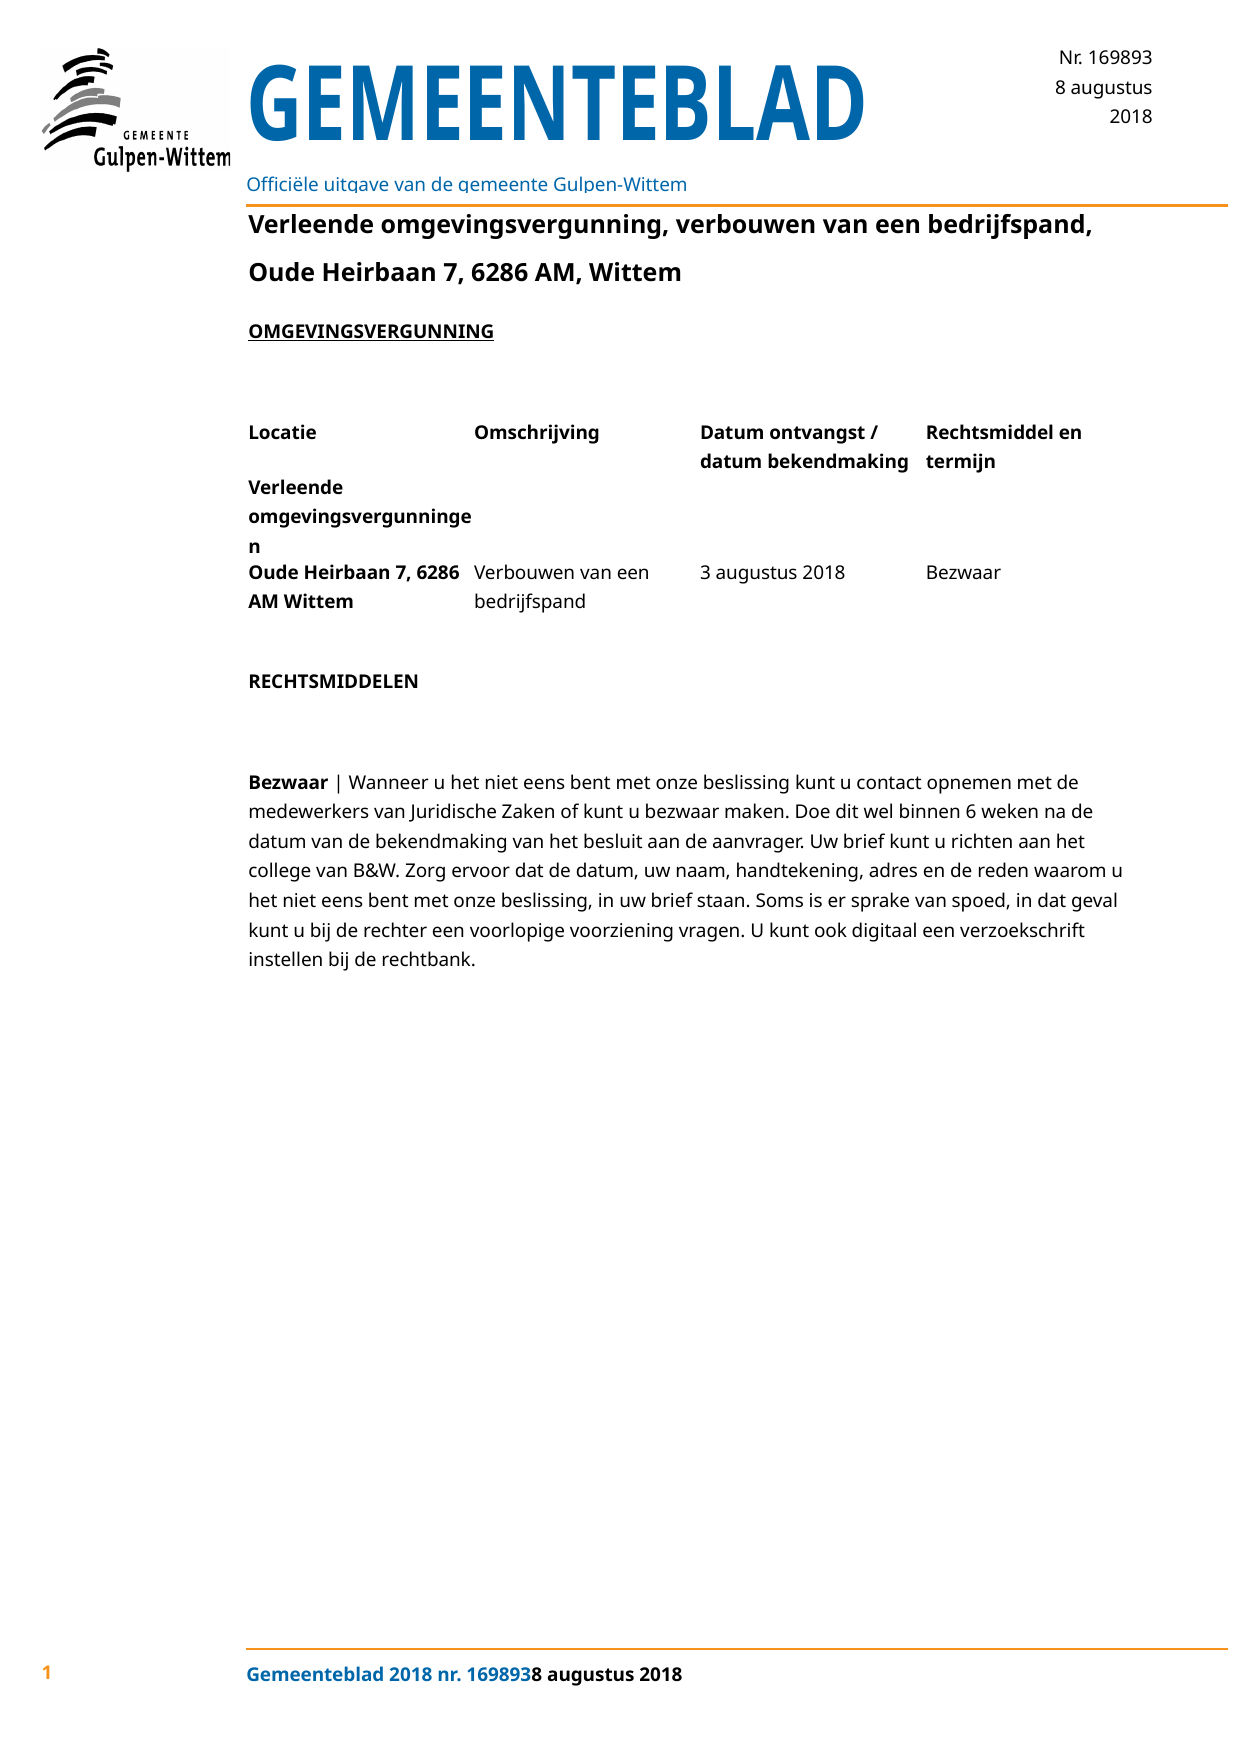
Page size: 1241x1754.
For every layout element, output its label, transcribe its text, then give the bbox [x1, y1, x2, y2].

table_header Omschrijving [474, 419, 700, 474]
picture [41, 47, 231, 172]
table_header Rechtsmiddel en termijn [926, 419, 1152, 474]
table_cell [474, 474, 700, 559]
table_cell Verbouwen van een bedrijfspand [474, 559, 700, 614]
table_cell 3 augustus 2018 [700, 559, 926, 614]
text Bezwaar | Wanneer u het niet eens bent met onze beslissing kunt u contact opnemen met de medewerkers van Juridische Zaken of kunt u bezwaar maken. Doe dit wel binnen 6 weken na de datum van de bekendmaking van het besluit aan de aanvrager. Uw brief kunt u richten aan het college van B&W. Zorg ervoor dat de datum, uw naam, handtekening, adres en de reden waarom u het niet eens bent met onze beslissing, in uw brief staan. Soms is er sprake van spoed, in dat geval kunt u bij de rechter een voorlopige voorziening vragen. U kunt ook digitaal een verzoekschrift instellen bij de rechtbank. [248, 769, 1152, 972]
table_cell Oude Heirbaan 7, 6286 AM Wittem [248, 559, 474, 614]
text RECHTSMIDDELEN [248, 668, 1152, 694]
table_cell Verleende omgevingsvergunningen [248, 474, 474, 559]
text Verleende omgevingsvergunning, verbouwen van een bedrijfspand, Oude Heirbaan 7, 6286 AM, Wittem [248, 207, 1152, 288]
table_cell [700, 474, 926, 559]
table_header Locatie [248, 419, 474, 474]
table_cell [926, 474, 1152, 559]
table_cell Bezwaar [926, 559, 1152, 614]
text OMGEVINGSVERGUNNING [248, 318, 1152, 344]
table_header Datum ontvangst / datum bekendmaking [700, 419, 926, 474]
